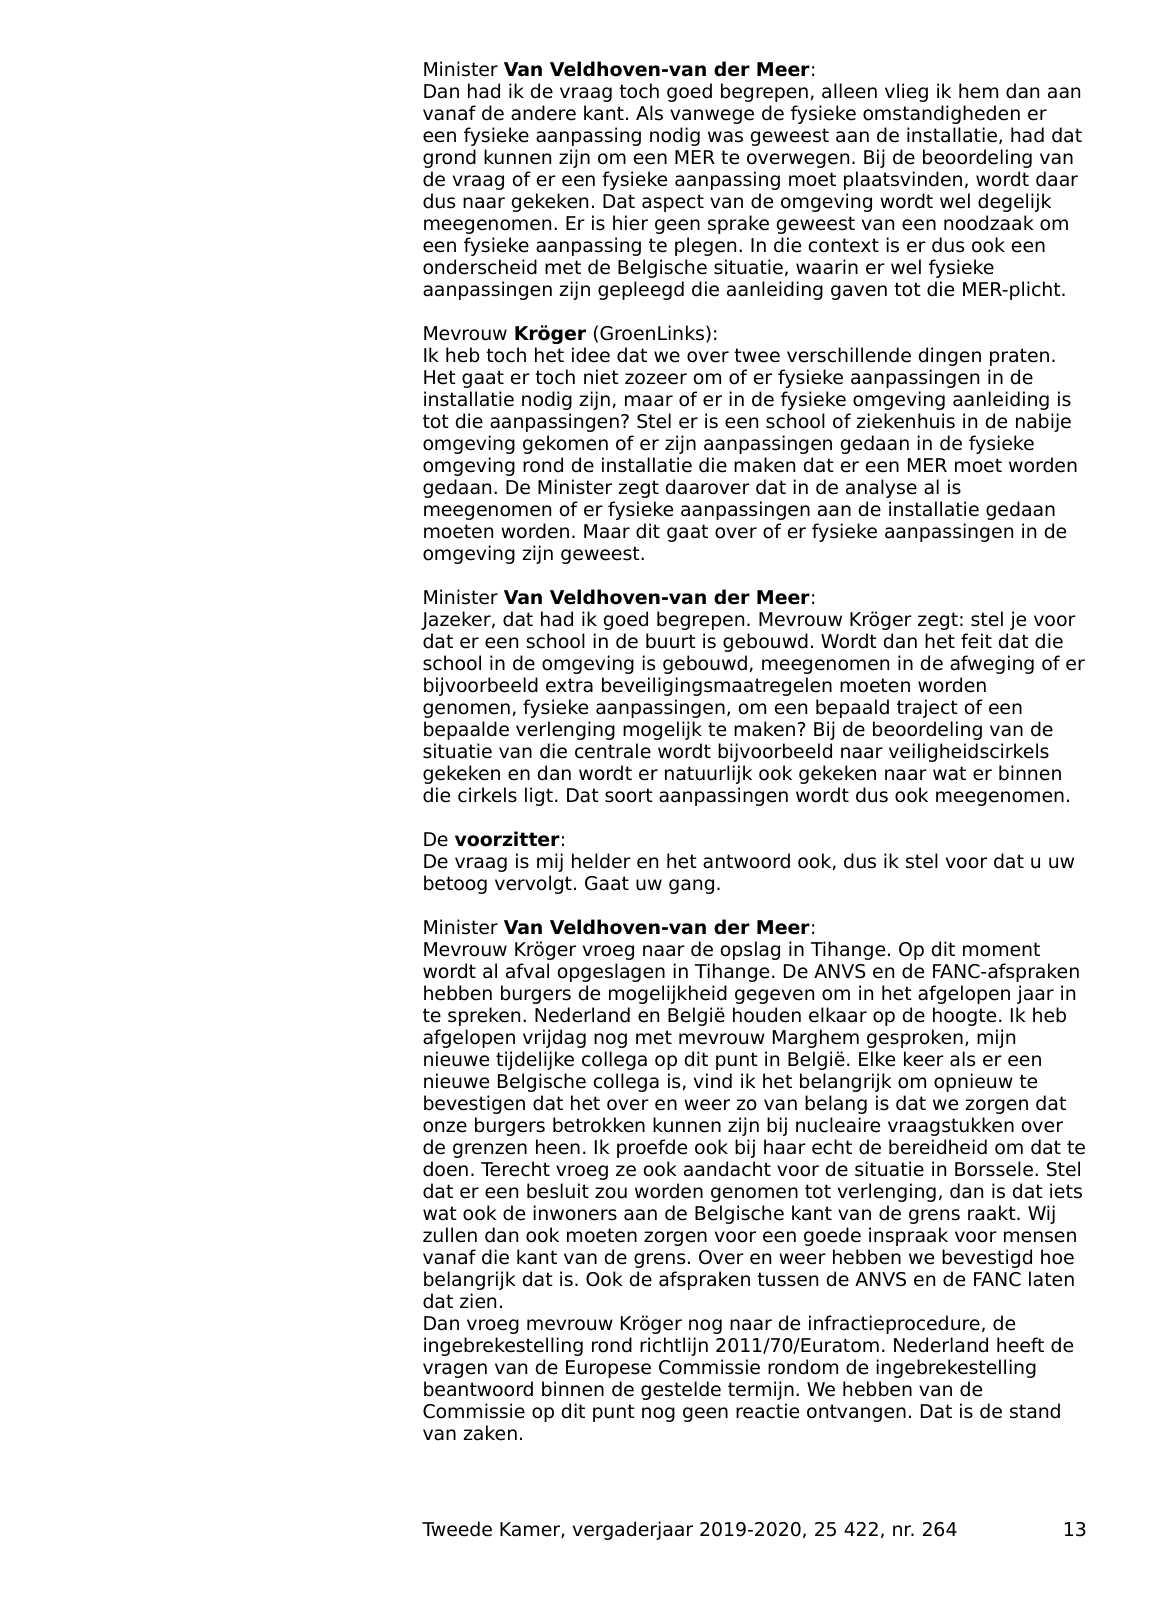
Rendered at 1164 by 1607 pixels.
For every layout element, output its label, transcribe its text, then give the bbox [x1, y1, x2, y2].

text Minister Van Veldhoven-van der Meer: [422, 59, 1087, 81]
text Dan had ik de vraag toch goed begrepen, alleen vlieg ik hem dan aan vanaf de andere kant. Als vanwege de fysieke omstandigheden er een fysieke aanpassing nodig was geweest aan de installatie, had dat grond kunnen zijn om een MER te overwegen. Bij de beoordeling van de vraag of er een fysieke aanpassing moet plaatsvinden, wordt daar dus naar gekeken. Dat aspect van de omgeving wordt wel degelijk meegenomen. Er is hier geen sprake geweest van een noodzaak om een fysieke aanpassing te plegen. In die context is er dus ook een onderscheid met de Belgische situatie, waarin er wel fysieke aanpassingen zijn gepleegd die aanleiding gaven tot die MER-plicht. [422, 81, 1087, 301]
text Jazeker, dat had ik goed begrepen. Mevrouw Kröger zegt: stel je voor dat er een school in de buurt is gebouwd. Wordt dan het feit dat die school in de omgeving is gebouwd, meegenomen in de afweging of er bijvoorbeeld extra beveiligingsmaatregelen moeten worden genomen, fysieke aanpassingen, om een bepaald traject of een bepaalde verlenging mogelijk te maken? Bij de beoordeling van de situatie van die centrale wordt bijvoorbeeld naar veiligheidscirkels gekeken en dan wordt er natuurlijk ook gekeken naar wat er binnen die cirkels ligt. Dat soort aanpassingen wordt dus ook meegenomen. [422, 609, 1087, 807]
text De vraag is mij helder en het antwoord ook, dus ik stel voor dat u uw betoog vervolgt. Gaat uw gang. [422, 851, 1087, 895]
text Minister Van Veldhoven-van der Meer: [422, 587, 1087, 609]
text Mevrouw Kröger vroeg naar de opslag in Tihange. Op dit moment wordt al afval opgeslagen in Tihange. De ANVS en de FANC-afspraken hebben burgers de mogelijkheid gegeven om in het afgelopen jaar in te spreken. Nederland en België houden elkaar op de hoogte. Ik heb afgelopen vrijdag nog met mevrouw Marghem gesproken, mijn nieuwe tijdelijke collega op dit punt in België. Elke keer als er een nieuwe Belgische collega is, vind ik het belangrijk om opnieuw te bevestigen dat het over en weer zo van belang is dat we zorgen dat onze burgers betrokken kunnen zijn bij nucleaire vraagstukken over de grenzen heen. Ik proefde ook bij haar echt de bereidheid om dat te doen. Terecht vroeg ze ook aandacht voor de situatie in Borssele. Stel dat er een besluit zou worden genomen tot verlenging, dan is dat iets wat ook de inwoners aan de Belgische kant van de grens raakt. Wij zullen dan ook moeten zorgen voor een goede inspraak voor mensen vanaf die kant van de grens. Over en weer hebben we bevestigd hoe belangrijk dat is. Ook de afspraken tussen de ANVS en de FANC laten dat zien. [422, 939, 1087, 1313]
text Dan vroeg mevrouw Kröger nog naar de infractieprocedure, de ingebrekestelling rond richtlijn 2011/70/Euratom. Nederland heeft de vragen van de Europese Commissie rondom de ingebrekestelling beantwoord binnen de gestelde termijn. We hebben van de Commissie op dit punt nog geen reactie ontvangen. Dat is de stand van zaken. [422, 1313, 1087, 1444]
text De voorzitter: [422, 829, 1087, 851]
text Ik heb toch het idee dat we over twee verschillende dingen praten. Het gaat er toch niet zozeer om of er fysieke aanpassingen in de installatie nodig zijn, maar of er in de fysieke omgeving aanleiding is tot die aanpassingen? Stel er is een school of ziekenhuis in de nabije omgeving gekomen of er zijn aanpassingen gedaan in de fysieke omgeving rond de installatie die maken dat er een MER moet worden gedaan. De Minister zegt daarover dat in de analyse al is meegenomen of er fysieke aanpassingen aan de installatie gedaan moeten worden. Maar dit gaat over of er fysieke aanpassingen in de omgeving zijn geweest. [422, 345, 1087, 565]
text Minister Van Veldhoven-van der Meer: [422, 917, 1087, 939]
text Mevrouw Kröger (GroenLinks): [422, 323, 1087, 345]
